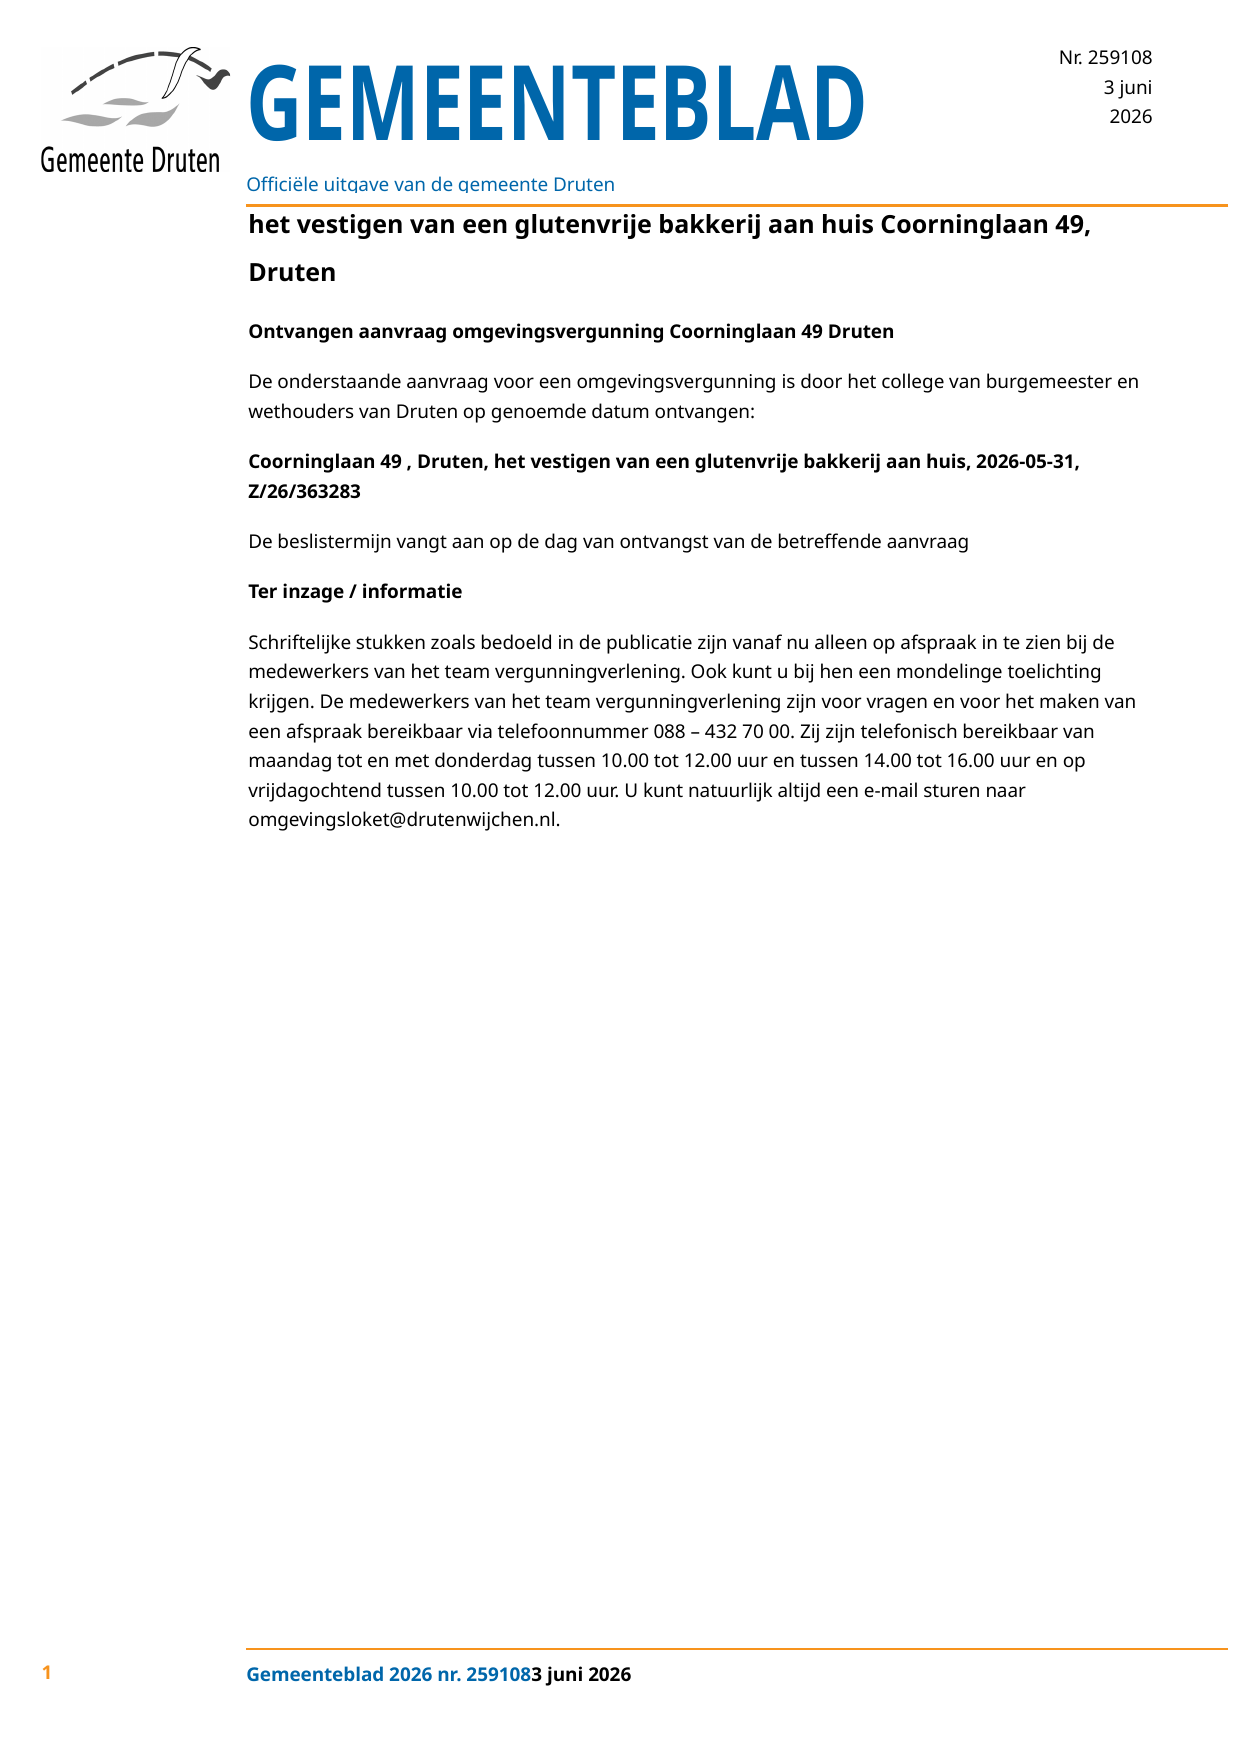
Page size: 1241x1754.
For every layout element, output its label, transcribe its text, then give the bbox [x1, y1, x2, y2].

text Schriftelijke stukken zoals bedoeld in de publicatie zijn vanaf nu alleen op afspraak in te zien bij de medewerkers van het team vergunningverlening. Ook kunt u bij hen een mondelinge toelichting krijgen. De medewerkers van het team vergunningverlening zijn voor vragen en voor het maken van een afspraak bereikbaar via telefoonnummer 088 – 432 70 00. Zij zijn telefonisch bereikbaar van maandag tot en met donderdag tussen 10.00 tot 12.00 uur en tussen 14.00 tot 16.00 uur en op vrijdagochtend tussen 10.00 tot 12.00 uur. U kunt natuurlijk altijd een e-mail sturen naar omgevingsloket@drutenwijchen.nl. [248, 629, 1152, 832]
text Ter inzage / informatie [248, 579, 1152, 604]
text Coorninglaan 49 , Druten, het vestigen van een glutenvrije bakkerij aan huis, 2026-05-31, Z/26/363283 [248, 448, 1152, 504]
text het vestigen van een glutenvrije bakkerij aan huis Coorninglaan 49, Druten [248, 207, 1152, 288]
text De onderstaande aanvraag voor een omgevingsvergunning is door het college van burgemeester en wethouders van Druten op genoemde datum ontvangen: [248, 368, 1152, 424]
text Ontvangen aanvraag omgevingsvergunning Coorninglaan 49 Druten [248, 318, 1152, 344]
text De beslistermijn vangt aan op de dag van ontvangst van de betreffende aanvraag [248, 528, 1152, 554]
picture [41, 47, 231, 172]
